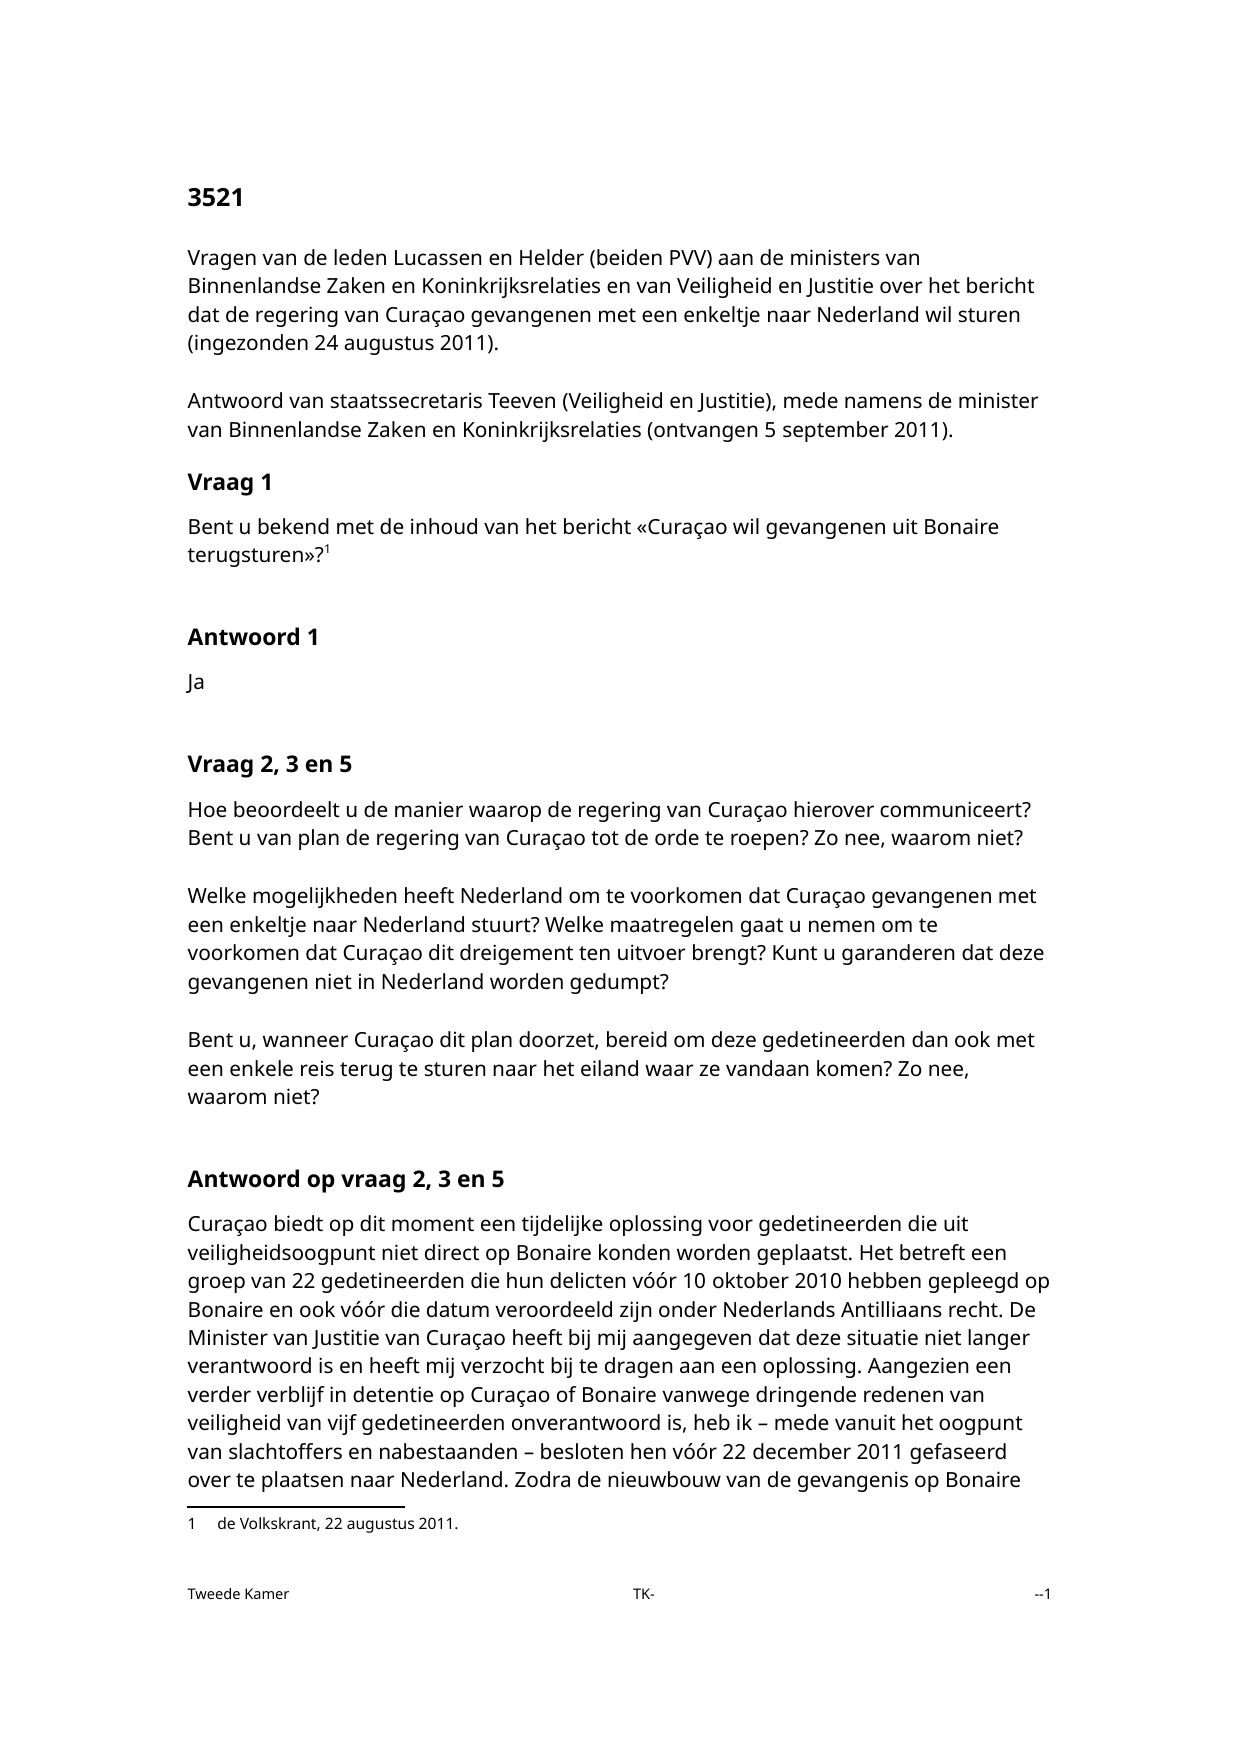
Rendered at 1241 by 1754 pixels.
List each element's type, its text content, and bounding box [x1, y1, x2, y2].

subtitle Vraag 1 [187, 466, 1053, 497]
text Bent u, wanneer Curaçao dit plan doorzet, bereid om deze gedetineerden dan ook met een enkele reis terug te sturen naar het eiland waar ze vandaan komen? Zo nee, waarom niet? [187, 1025, 1053, 1111]
text Ja [187, 667, 1053, 696]
text Vragen van de leden Lucassen en Helder (beiden PVV) aan de ministers van Binnenlandse Zaken en Koninkrijksrelaties en van Veiligheid en Justitie over het bericht dat de regering van Curaçao gevangenen met een enkeltje naar Nederland wil sturen (ingezonden 24 augustus 2011). [187, 243, 1053, 357]
subtitle Antwoord op vraag 2, 3 en 5 [187, 1163, 1053, 1194]
text 3521 [187, 179, 1053, 213]
text Curaçao biedt op dit moment een tijdelijke oplossing voor gedetineerden die uit veiligheidsoogpunt niet direct op Bonaire konden worden geplaatst. Het betreft een groep van 22 gedetineerden die hun delicten vóór 10 oktober 2010 hebben gepleegd op Bonaire en ook vóór die datum veroordeeld zijn onder Nederlands Antilliaans recht. De Minister van Justitie van Curaçao heeft bij mij aangegeven dat deze situatie niet langer verantwoord is en heeft mij verzocht bij te dragen aan een oplossing. Aangezien een verder verblijf in detentie op Curaçao of Bonaire vanwege dringende redenen van veiligheid van vijf gedetineerden onverantwoord is, heb ik – mede vanuit het oogpunt van slachtoffers en nabestaanden – besloten hen vóór 22 december 2011 gefaseerd over te plaatsen naar Nederland. Zodra de nieuwbouw van de gevangenis op Bonaire [187, 1209, 1053, 1494]
text Bent u bekend met de inhoud van het bericht «Curaçao wil gevangenen uit Bonaire terugsturen»? [187, 512, 1053, 569]
text Antwoord van staatssecretaris Teeven (Veiligheid en Justitie), mede namens de minister van Binnenlandse Zaken en Koninkrijksrelaties (ontvangen 5 september 2011). [187, 386, 1053, 443]
text Welke mogelijkheden heeft Nederland om te voorkomen dat Curaçao gevangenen met een enkeltje naar Nederland stuurt? Welke maatregelen gaat u nemen om te voorkomen dat Curaçao dit dreigement ten uitvoer brengt? Kunt u garanderen dat deze gevangenen niet in Nederland worden gedumpt? [187, 882, 1053, 995]
text de Volkskrant, 22 augustus 2011. [187, 1506, 1053, 1534]
text Hoe beoordeelt u de manier waarop de regering van Curaçao hierover communiceert? Bent u van plan de regering van Curaçao tot de orde te roepen? Zo nee, waarom niet? [187, 795, 1053, 852]
subtitle Vraag 2, 3 en 5 [187, 748, 1053, 780]
subtitle Antwoord 1 [187, 621, 1053, 652]
